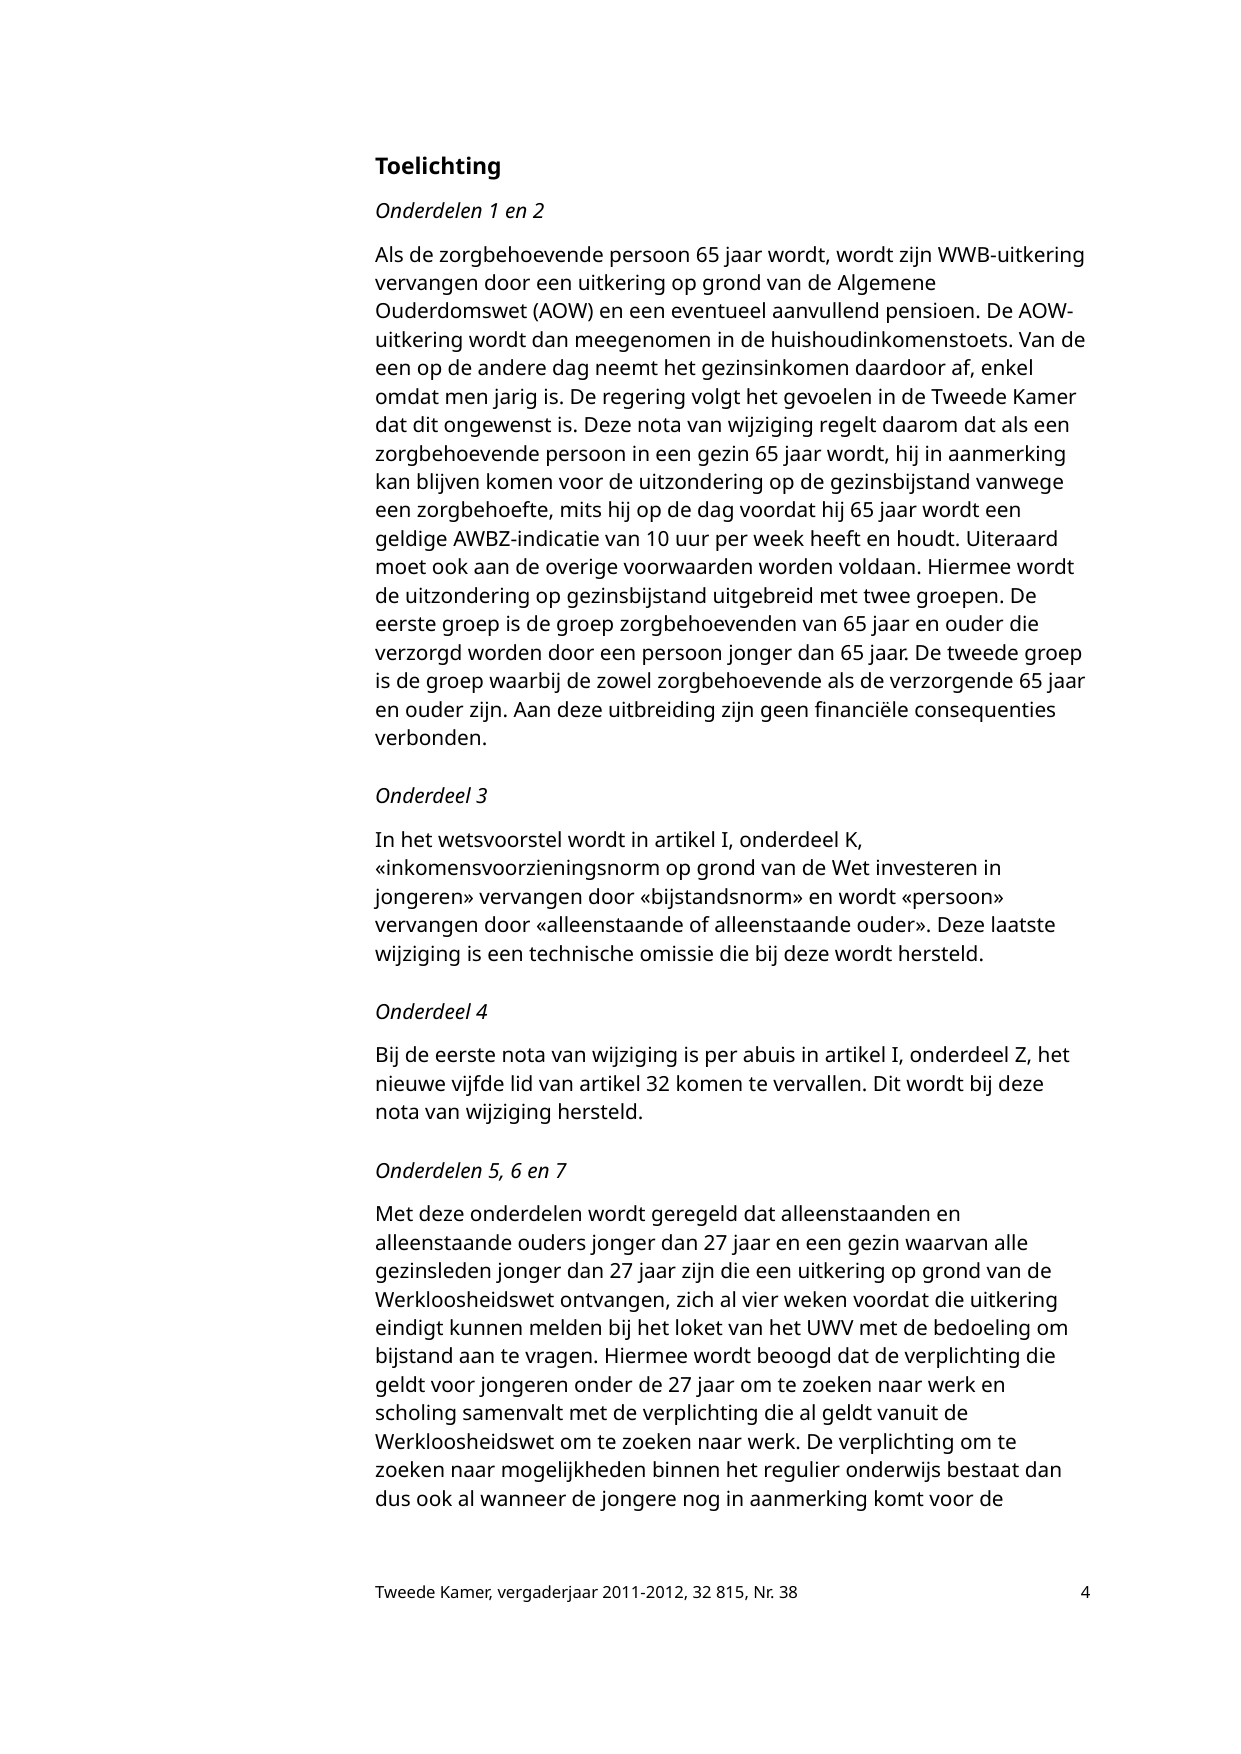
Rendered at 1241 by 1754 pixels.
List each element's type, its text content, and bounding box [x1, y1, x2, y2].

text In het wetsvoorstel wordt in artikel I, onderdeel K, «inkomensvoorzieningsnorm op grond van de Wet investeren in jongeren» vervangen door «bijstandsnorm» en wordt «persoon» vervangen door «alleenstaande of alleenstaande ouder». Deze laatste wijziging is een technische omissie die bij deze wordt hersteld. [375, 825, 1090, 967]
text Onderdelen 1 en 2 [375, 196, 1090, 225]
text Onderdeel 3 [375, 782, 1090, 810]
text Als de zorgbehoevende persoon 65 jaar wordt, wordt zijn WWB-uitkering vervangen door een uitkering op grond van de Algemene Ouderdomswet (AOW) en een eventueel aanvullend pensioen. De AOW-uitkering wordt dan meegenomen in de huishoudinkomenstoets. Van de een op de andere dag neemt het gezinsinkomen daardoor af, enkel omdat men jarig is. De regering volgt het gevoelen in de Tweede Kamer dat dit ongewenst is. Deze nota van wijziging regelt daarom dat als een zorgbehoevende persoon in een gezin 65 jaar wordt, hij in aanmerking kan blijven komen voor de uitzondering op de gezinsbijstand vanwege een zorgbehoefte, mits hij op de dag voordat hij 65 jaar wordt een geldige AWBZ-indicatie van 10 uur per week heeft en houdt. Uiteraard moet ook aan de overige voorwaarden worden voldaan. Hiermee wordt de uitzondering op gezinsbijstand uitgebreid met twee groepen. De eerste groep is de groep zorgbehoevenden van 65 jaar en ouder die verzorgd worden door een persoon jonger dan 65 jaar. De tweede groep is de groep waarbij de zowel zorgbehoevende als de verzorgende 65 jaar en ouder zijn. Aan deze uitbreiding zijn geen financiële consequenties verbonden. [375, 240, 1090, 752]
text Onderdeel 4 [375, 997, 1090, 1026]
text Met deze onderdelen wordt geregeld dat alleenstaanden en alleenstaande ouders jonger dan 27 jaar en een gezin waarvan alle gezinsleden jonger dan 27 jaar zijn die een uitkering op grond van de Werkloosheidswet ontvangen, zich al vier weken voordat die uitkering eindigt kunnen melden bij het loket van het UWV met de bedoeling om bijstand aan te vragen. Hiermee wordt beoogd dat de verplichting die geldt voor jongeren onder de 27 jaar om te zoeken naar werk en scholing samenvalt met de verplichting die al geldt vanuit de Werkloosheidswet om te zoeken naar werk. De verplichting om te zoeken naar mogelijkheden binnen het regulier onderwijs bestaat dan dus ook al wanneer de jongere nog in aanmerking komt voor de [375, 1199, 1090, 1512]
text Bij de eerste nota van wijziging is per abuis in artikel I, onderdeel Z, het nieuwe vijfde lid van artikel 32 komen te vervallen. Dit wordt bij deze nota van wijziging hersteld. [375, 1041, 1090, 1126]
subtitle Toelichting [375, 150, 1090, 181]
text Onderdelen 5, 6 en 7 [375, 1156, 1090, 1184]
